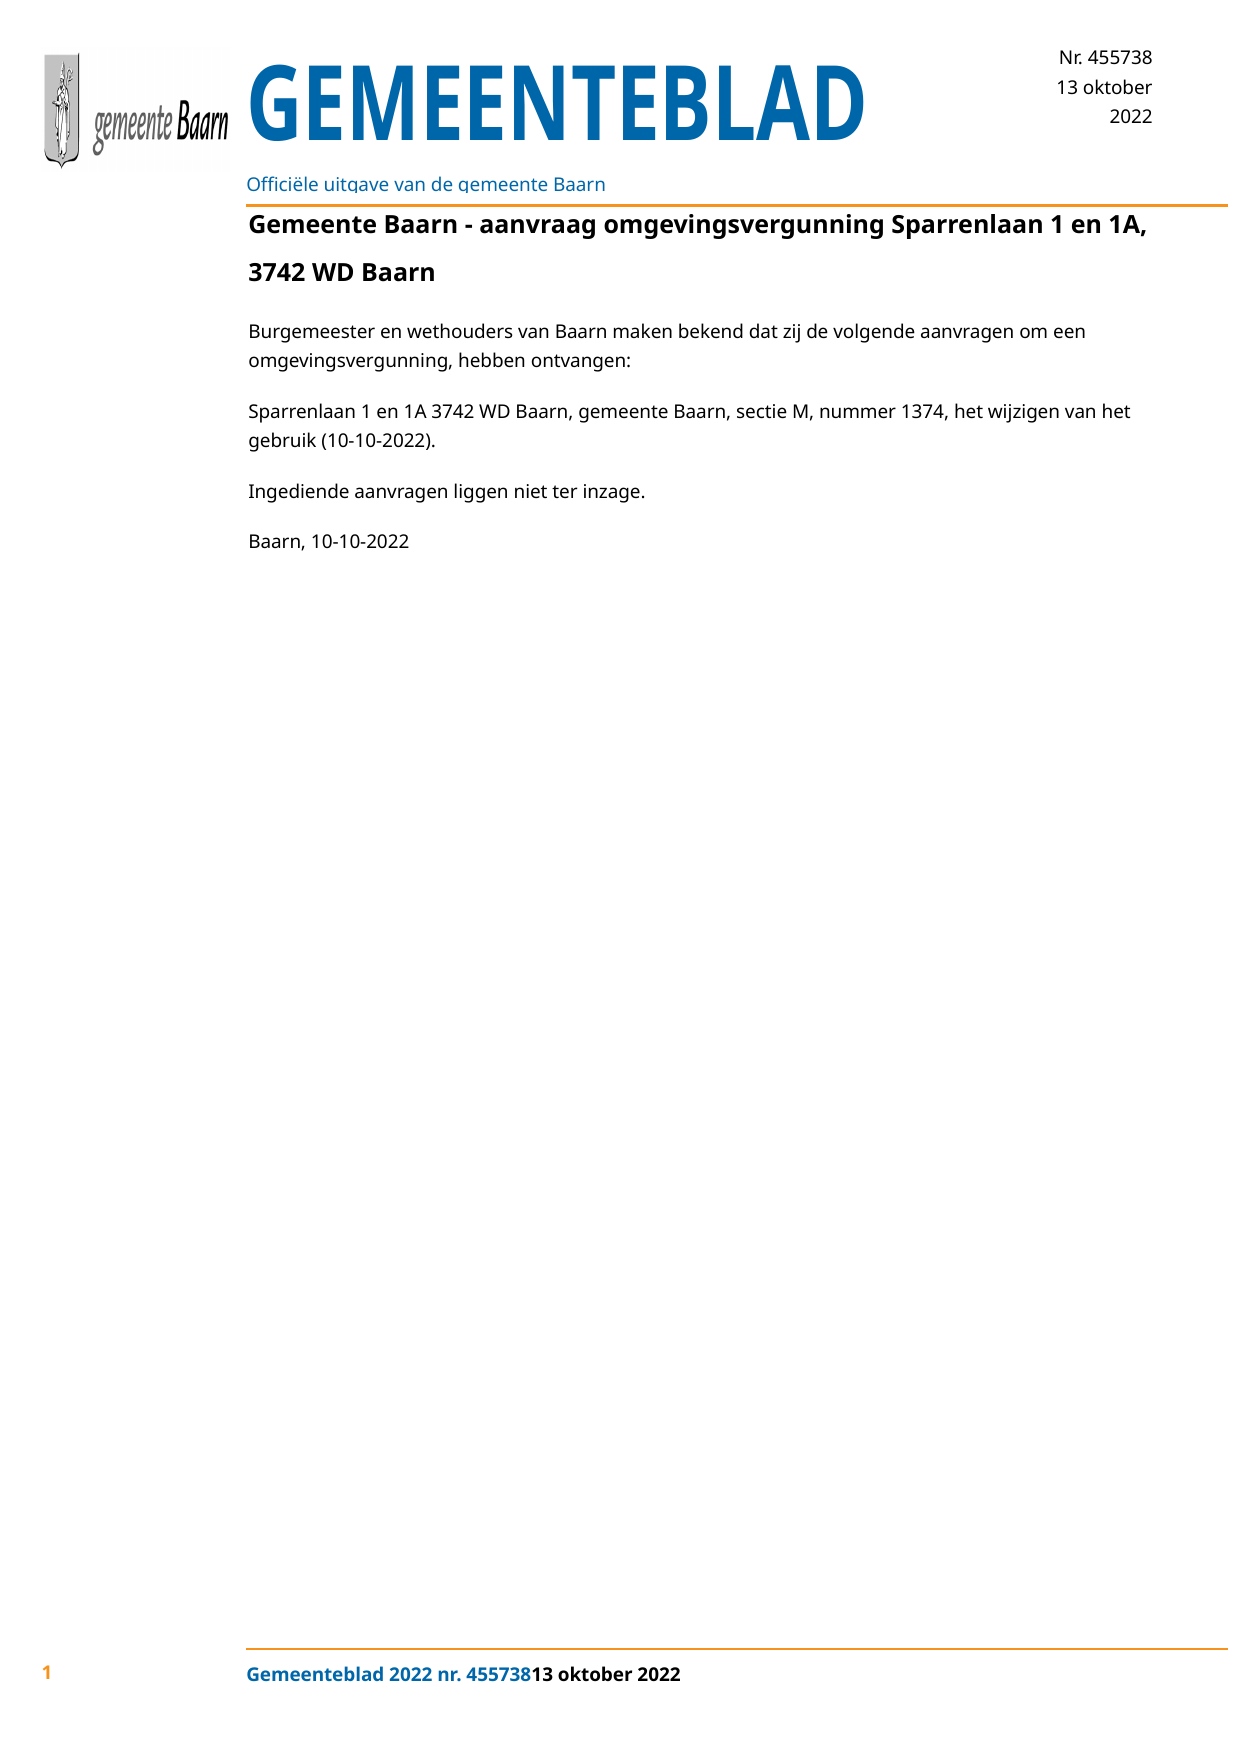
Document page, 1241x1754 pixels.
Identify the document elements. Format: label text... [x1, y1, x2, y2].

text Ingediende aanvragen liggen niet ter inzage. [248, 478, 1152, 504]
text Baarn, 10-10-2022 [248, 528, 1152, 554]
text Gemeente Baarn - aanvraag omgevingsvergunning Sparrenlaan 1 en 1A, 3742 WD Baarn [248, 207, 1152, 288]
text Burgemeester en wethouders van Baarn maken bekend dat zij de volgende aanvragen om een omgevingsvergunning, hebben ontvangen: [248, 318, 1152, 373]
picture [41, 47, 231, 172]
text Sparrenlaan 1 en 1A 3742 WD Baarn, gemeente Baarn, sectie M, nummer 1374, het wijzigen van het gebruik (10-10-2022). [248, 398, 1152, 453]
